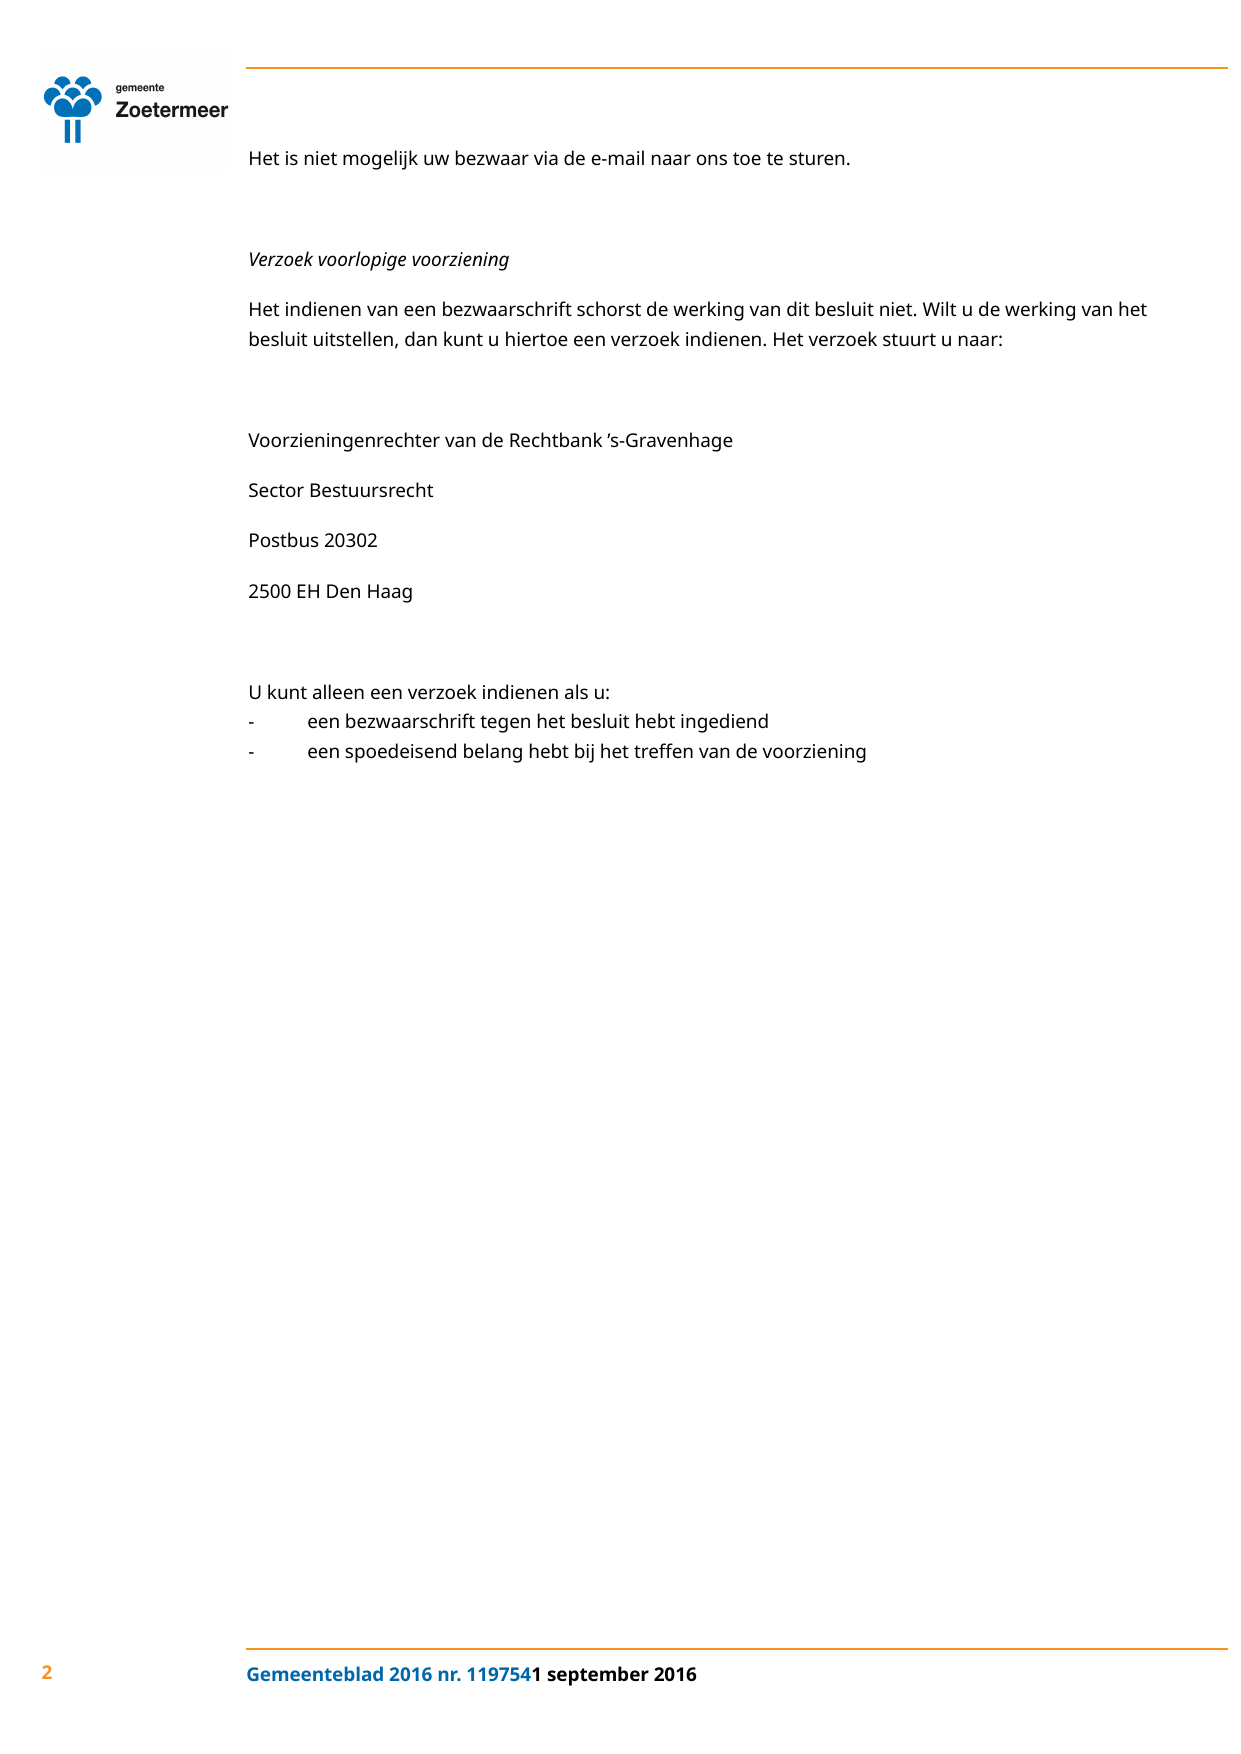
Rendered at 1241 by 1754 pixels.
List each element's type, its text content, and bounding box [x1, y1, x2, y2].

text Verzoek voorlopige voorziening [248, 246, 1152, 272]
list een bezwaarschrift tegen het besluit hebt ingediend [248, 708, 1152, 734]
text Het is niet mogelijk uw bezwaar via de e-mail naar ons toe te sturen. [248, 145, 1152, 171]
text 2500 EH Den Haag [248, 578, 1152, 604]
text Voorzieningenrechter van de Rechtbank ’s-Gravenhage [248, 427, 1152, 453]
list een spoedeisend belang hebt bij het treffen van de voorziening [248, 738, 1152, 764]
text U kunt alleen een verzoek indienen als u: [248, 679, 1152, 705]
text Postbus 20302 [248, 528, 1152, 553]
text Sector Bestuursrecht [248, 477, 1152, 503]
picture [41, 47, 231, 172]
text Het indienen van een bezwaarschrift schorst de werking van dit besluit niet. Wilt u de werking van het besluit uitstellen, dan kunt u hiertoe een verzoek indienen. Het verzoek stuurt u naar: [248, 296, 1152, 352]
